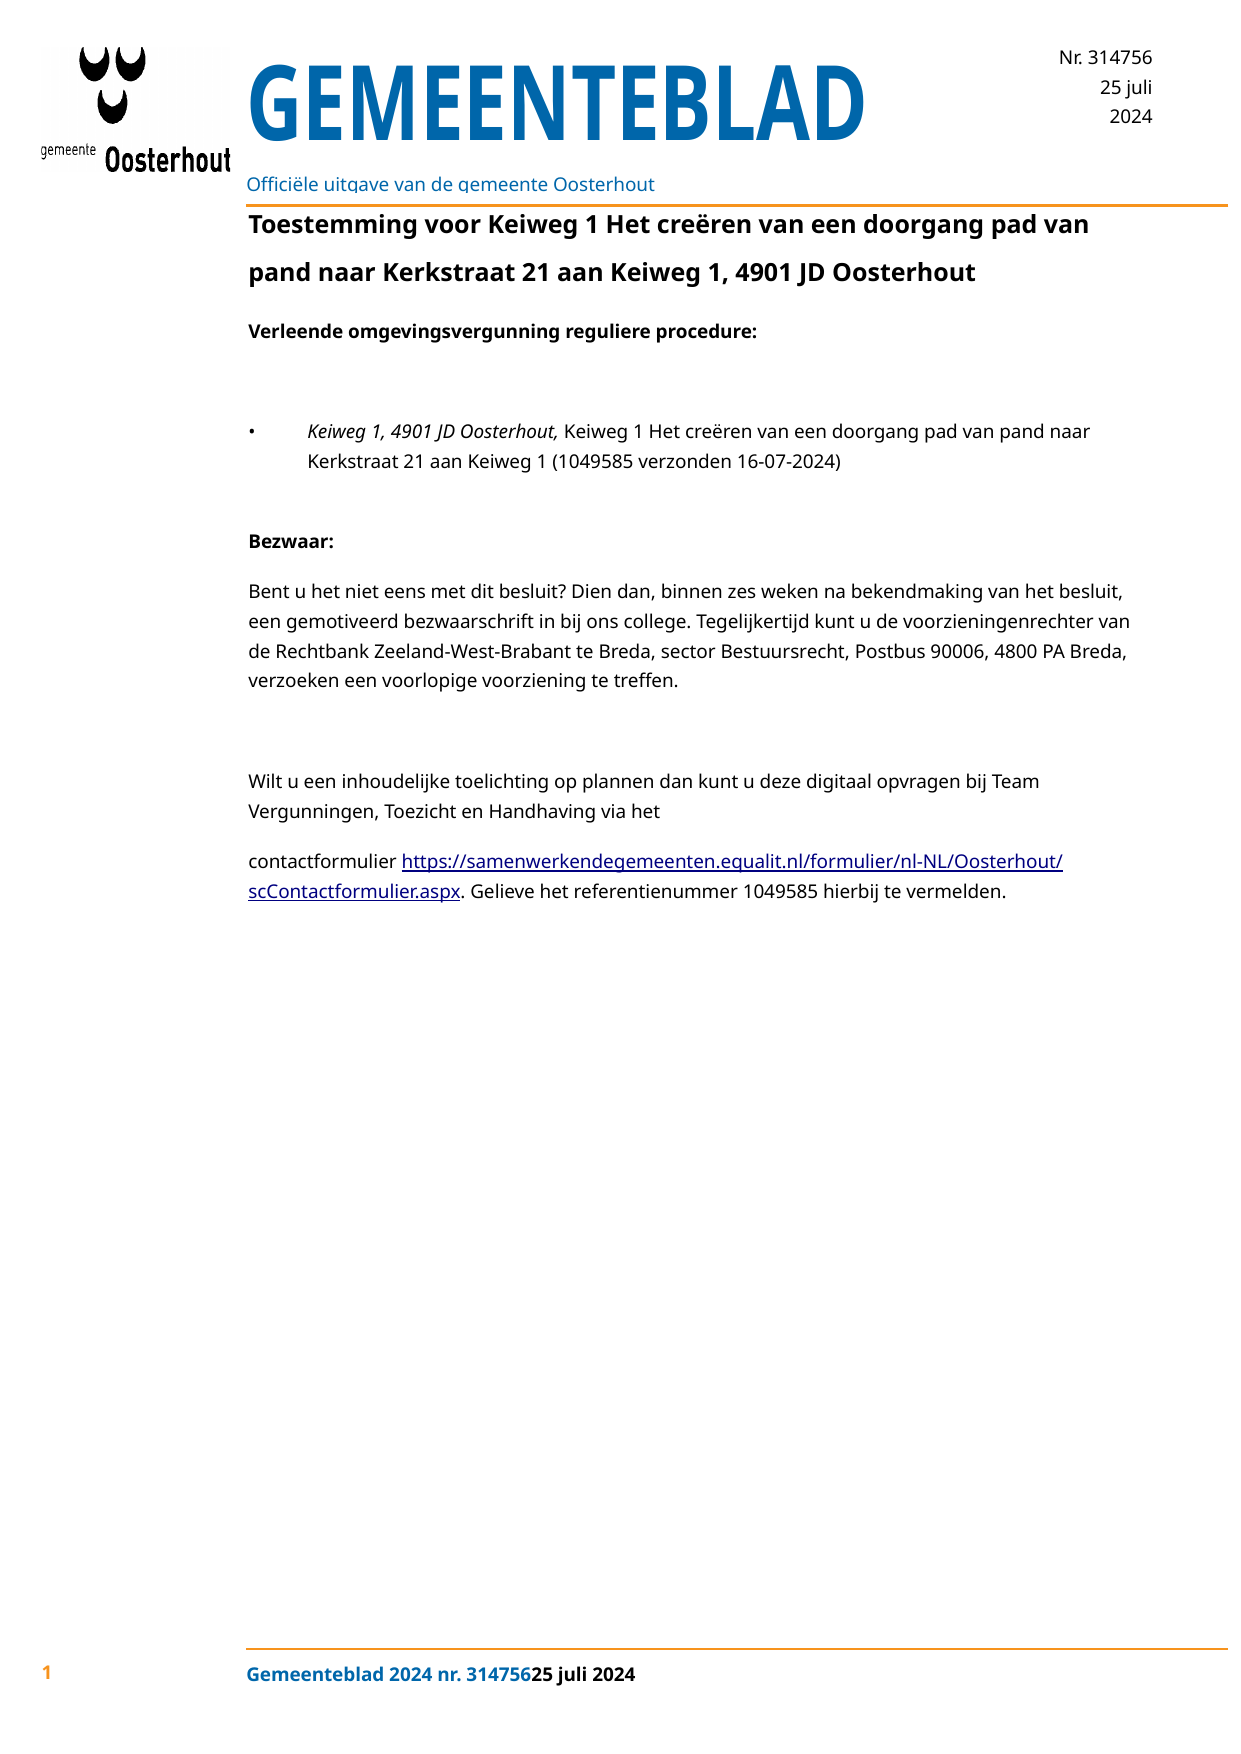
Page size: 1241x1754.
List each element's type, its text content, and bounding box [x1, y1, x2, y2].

list Keiweg 1, 4901 JD Oosterhout, Keiweg 1 Het creëren van een doorgang pad van pand naar Kerkstraat 21 aan Keiweg 1 (1049585 verzonden 16-07-2024) [248, 419, 1152, 474]
text contactformulier https://samenwerkendegemeenten.equalit.nl/formulier/nl-NL/Oosterhout/scContactformulier.aspx. Gelieve het referentienummer 1049585 hierbij te vermelden. [248, 848, 1152, 904]
text Wilt u een inhoudelijke toelichting op plannen dan kunt u deze digitaal opvragen bij Team Vergunningen, Toezicht en Handhaving via het [248, 768, 1152, 824]
picture [41, 47, 231, 172]
text Bent u het niet eens met dit besluit? Dien dan, binnen zes weken na bekendmaking van het besluit, een gemotiveerd bezwaarschrift in bij ons college. Tegelijkertijd kunt u de voorzieningenrechter van de Rechtbank Zeeland-West-Brabant te Breda, sector Bestuursrecht, Postbus 90006, 4800 PA Breda, verzoeken een voorlopige voorziening te treffen. [248, 579, 1152, 693]
text Bezwaar: [248, 528, 1152, 554]
text Toestemming voor Keiweg 1 Het creëren van een doorgang pad van pand naar Kerkstraat 21 aan Keiweg 1, 4901 JD Oosterhout [248, 207, 1152, 288]
text Verleende omgevingsvergunning reguliere procedure: [248, 318, 1152, 344]
